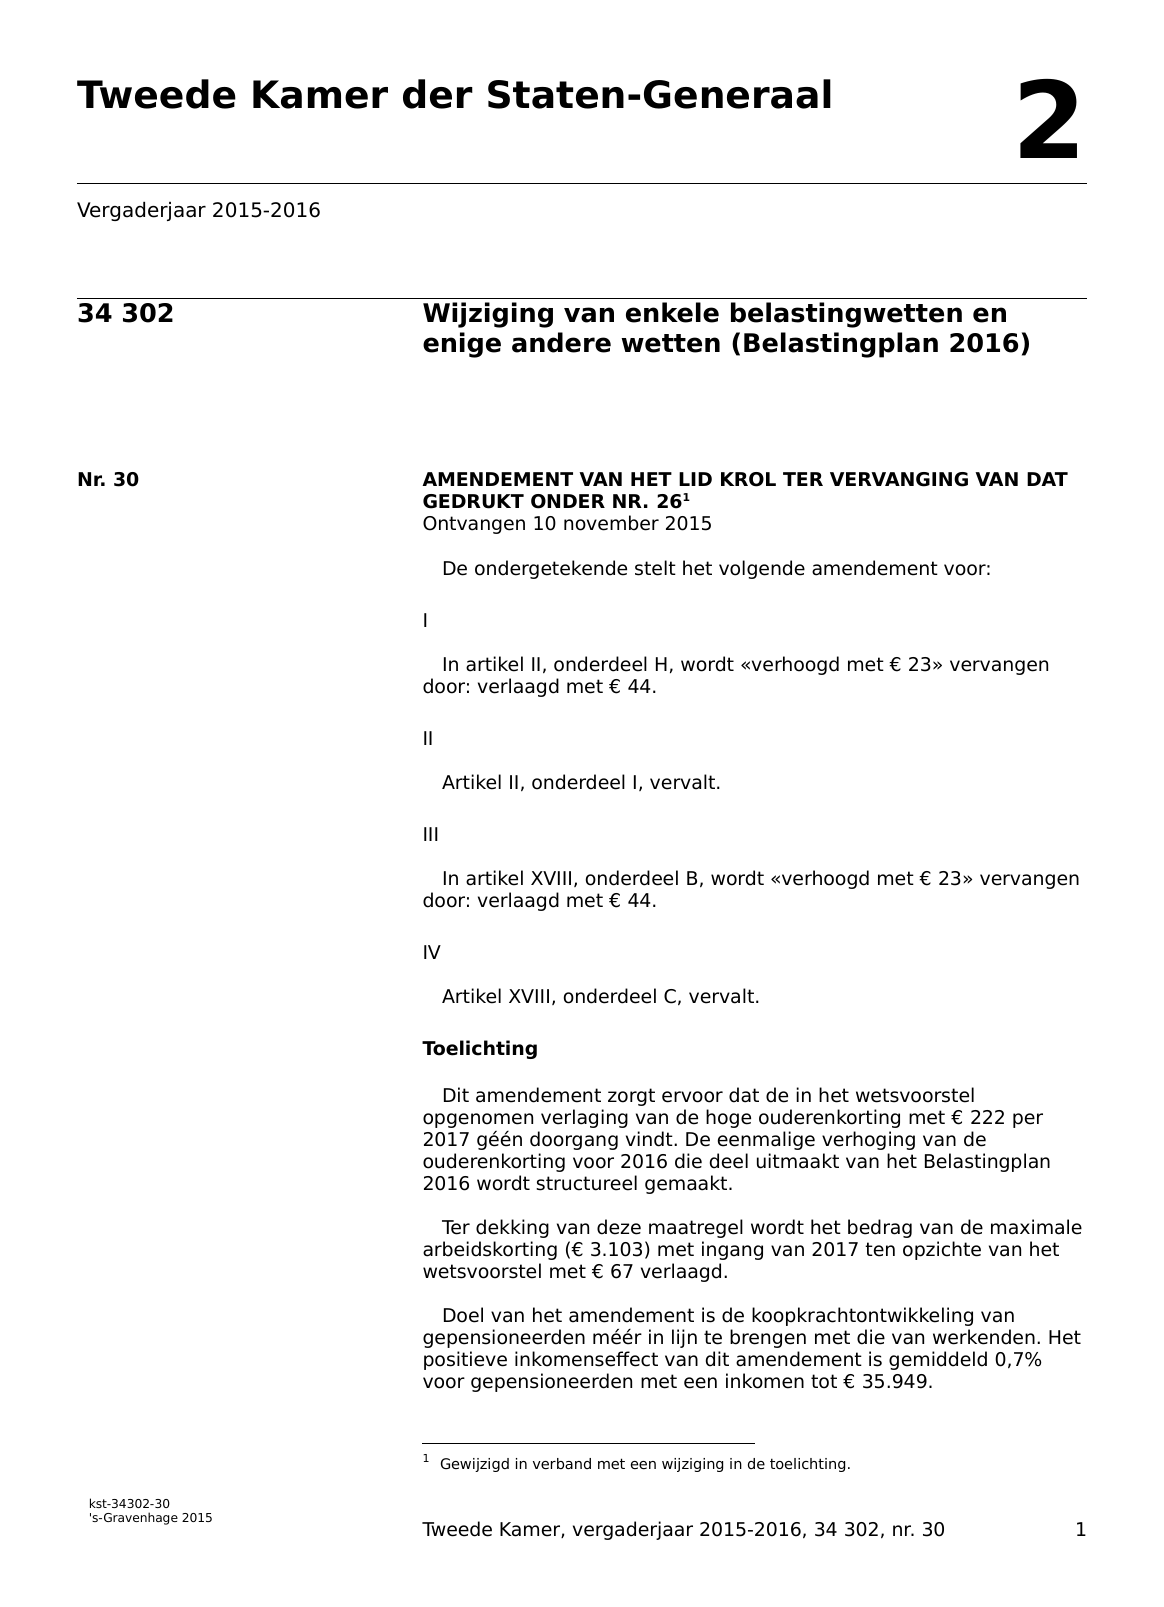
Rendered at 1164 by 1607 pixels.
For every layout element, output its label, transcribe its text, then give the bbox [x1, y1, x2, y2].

text Dit amendement zorgt ervoor dat de in het wetsvoorstel opgenomen verlaging van de hoge ouderenkorting met € 222 per 2017 géén doorgang vindt. De eenmalige verhoging van de ouderenkorting voor 2016 die deel uitmaakt van het Belastingplan 2016 wordt structureel gemaakt. [422, 1085, 1087, 1195]
text 's-Gravenhage 2015 [88, 1511, 323, 1525]
subtitle III [422, 824, 1087, 846]
text In artikel XVIII, onderdeel B, wordt «verhoogd met € 23» vervangen door: verlaagd met € 44. [422, 868, 1087, 912]
table_header Tweede Kamer der Staten-Generaal [77, 59, 886, 183]
text Artikel XVIII, onderdeel C, vervalt. [422, 986, 1087, 1008]
subtitle Toelichting [422, 1038, 1087, 1060]
text Ter dekking van deze maatregel wordt het bedrag van de maximale arbeidskorting (€ 3.103) met ingang van 2017 ten opzichte van het wetsvoorstel met € 67 verlaagd. [422, 1217, 1087, 1283]
text De ondergetekende stelt het volgende amendement voor: [422, 557, 1087, 579]
subtitle 34 302 Wijziging van enkele belastingwetten en enige andere wetten (Belastingplan 2016) [77, 299, 1087, 358]
text kst-34302-30 [88, 1497, 323, 1511]
text Gewijzigd in verband met een wijziging in de toelichting. [422, 1452, 1087, 1474]
text Doel van het amendement is de koopkrachtontwikkeling van gepensioneerden méér in lijn te brengen met die van werkenden. Het positieve inkomenseffect van dit amendement is gemiddeld 0,7% voor gepensioneerden met een inkomen tot € 35.949. [422, 1305, 1087, 1393]
text Ontvangen 10 november 2015 [422, 513, 1087, 535]
subtitle I [422, 609, 1087, 631]
subtitle II [422, 728, 1087, 749]
text Artikel II, onderdeel I, vervalt. [422, 772, 1087, 794]
subtitle Nr. 30 AMENDEMENT VAN HET LID KROL TER VERVANGING VAN DAT GEDRUKT ONDER NR. 26 [77, 469, 1087, 513]
subtitle IV [422, 942, 1087, 964]
text In artikel II, onderdeel H, wordt «verhoogd met € 23» vervangen door: verlaagd met € 44. [422, 654, 1087, 698]
table_header 2 [886, 59, 1087, 183]
table_cell Vergaderjaar 2015-2016 [77, 184, 1087, 298]
